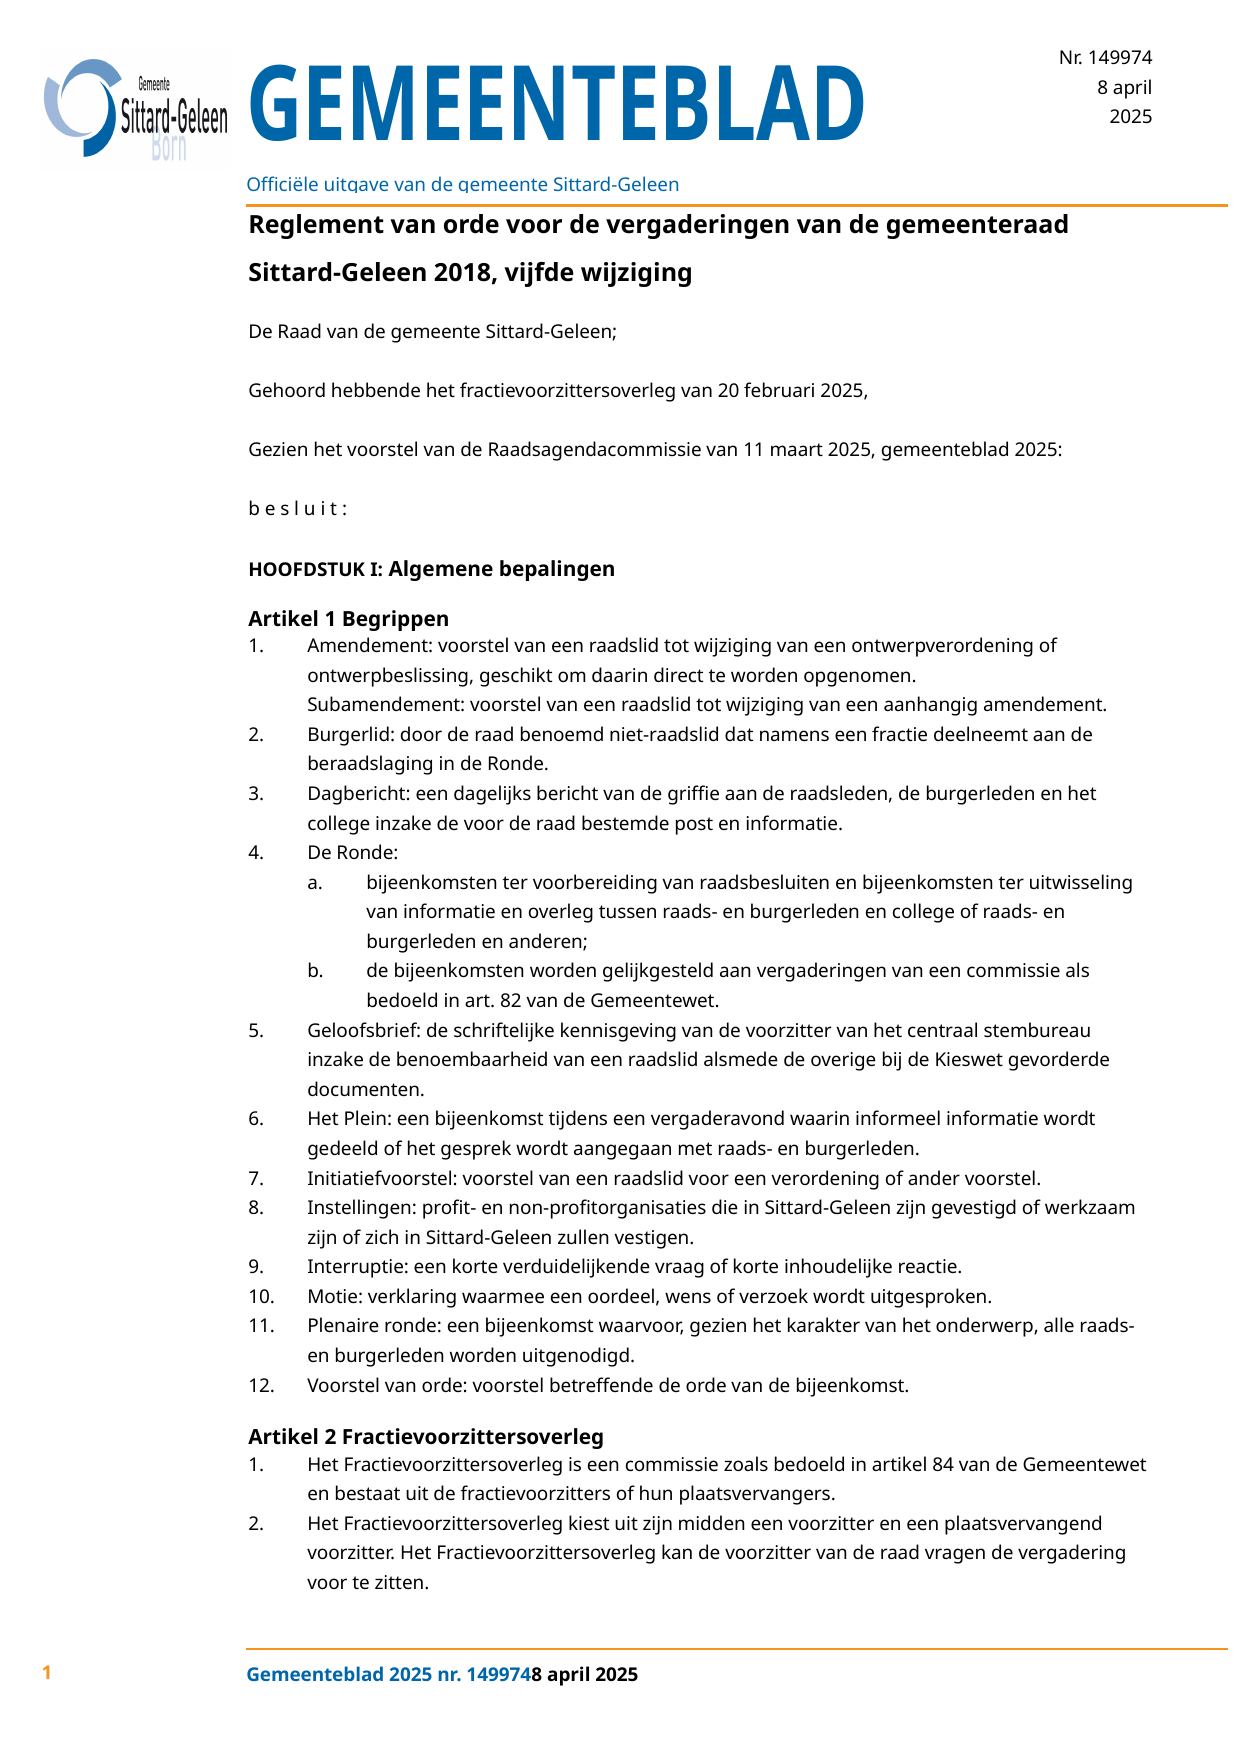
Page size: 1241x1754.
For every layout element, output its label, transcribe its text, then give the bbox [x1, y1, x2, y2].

list Motie: verklaring waarmee een oordeel, wens of verzoek wordt uitgesproken. [248, 1283, 1152, 1309]
list Het Fractievoorzittersoverleg kiest uit zijn midden een voorzitter en een plaatsvervangend voorzitter. Het Fractievoorzittersoverleg kan de voorzitter van de raad vragen de vergadering voor te zitten. [248, 1510, 1152, 1595]
list Initiatiefvoorstel: voorstel van een raadslid voor een verordening of ander voorstel. [248, 1165, 1152, 1191]
text b e s l u i t : [248, 495, 1152, 521]
text Gehoord hebbende het fractievoorzittersoverleg van 20 februari 2025, [248, 377, 1152, 403]
list Subamendement: voorstel van een raadslid tot wijziging van een aanhangig amendement. [248, 691, 1152, 717]
list Het Fractievoorzittersoverleg is een commissie zoals bedoeld in artikel 84 van de Gemeentewet en bestaat uit de fractievoorzitters of hun plaatsvervangers. [248, 1451, 1152, 1506]
list Amendement: voorstel van een raadslid tot wijziging van een ontwerpverordening of ontwerpbeslissing, geschikt om daarin direct te worden opgenomen. [248, 632, 1152, 688]
text HOOFDSTUK I: Algemene bepalingen [248, 554, 1152, 583]
list De Ronde: [248, 839, 1152, 865]
text Gezien het voorstel van de Raadsagendacommissie van 11 maart 2025, gemeenteblad 2025: [248, 436, 1152, 462]
list Geloofsbrief: de schriftelijke kennisgeving van de voorzitter van het centraal stembureau inzake de benoembaarheid van een raadslid alsmede de overige bij de Kieswet gevorderde documenten. [248, 1017, 1152, 1102]
picture [41, 47, 231, 172]
list de bijeenkomsten worden gelijkgesteld aan vergaderingen van een commissie als bedoeld in art. 82 van de Gemeentewet. [307, 958, 1152, 1013]
list Dagbericht: een dagelijks bericht van de griffie aan de raadsleden, de burgerleden en het college inzake de voor de raad bestemde post en informatie. [248, 780, 1152, 836]
list Plenaire ronde: een bijeenkomst waarvoor, gezien het karakter van het onderwerp, alle raads- en burgerleden worden uitgenodigd. [248, 1313, 1152, 1368]
list bijeenkomsten ter voorbereiding van raadsbesluiten en bijeenkomsten ter uitwisseling van informatie en overleg tussen raads- en burgerleden en college of raads- en burgerleden en anderen; [307, 869, 1152, 954]
list Het Plein: een bijeenkomst tijdens een vergaderavond waarin informeel informatie wordt gedeeld of het gesprek wordt aangegaan met raads- en burgerleden. [248, 1106, 1152, 1161]
list Interruptie: een korte verduidelijkende vraag of korte inhoudelijke reactie. [248, 1253, 1152, 1279]
list Burgerlid: door de raad benoemd niet-raadslid dat namens een fractie deelneemt aan de beraadslaging in de Ronde. [248, 721, 1152, 776]
list Instellingen: profit- en non-profitorganisaties die in Sittard-Geleen zijn gevestigd of werkzaam zijn of zich in Sittard-Geleen zullen vestigen. [248, 1194, 1152, 1250]
text Artikel 2 Fractievoorzittersoverleg [248, 1422, 1152, 1451]
text Artikel 1 Begrippen [248, 604, 1152, 632]
text Reglement van orde voor de vergaderingen van de gemeenteraad Sittard-Geleen 2018, vijfde wijziging [248, 207, 1152, 288]
text De Raad van de gemeente Sittard-Geleen; [248, 318, 1152, 344]
list Voorstel van orde: voorstel betreffende de orde van de bijeenkomst. [248, 1372, 1152, 1398]
